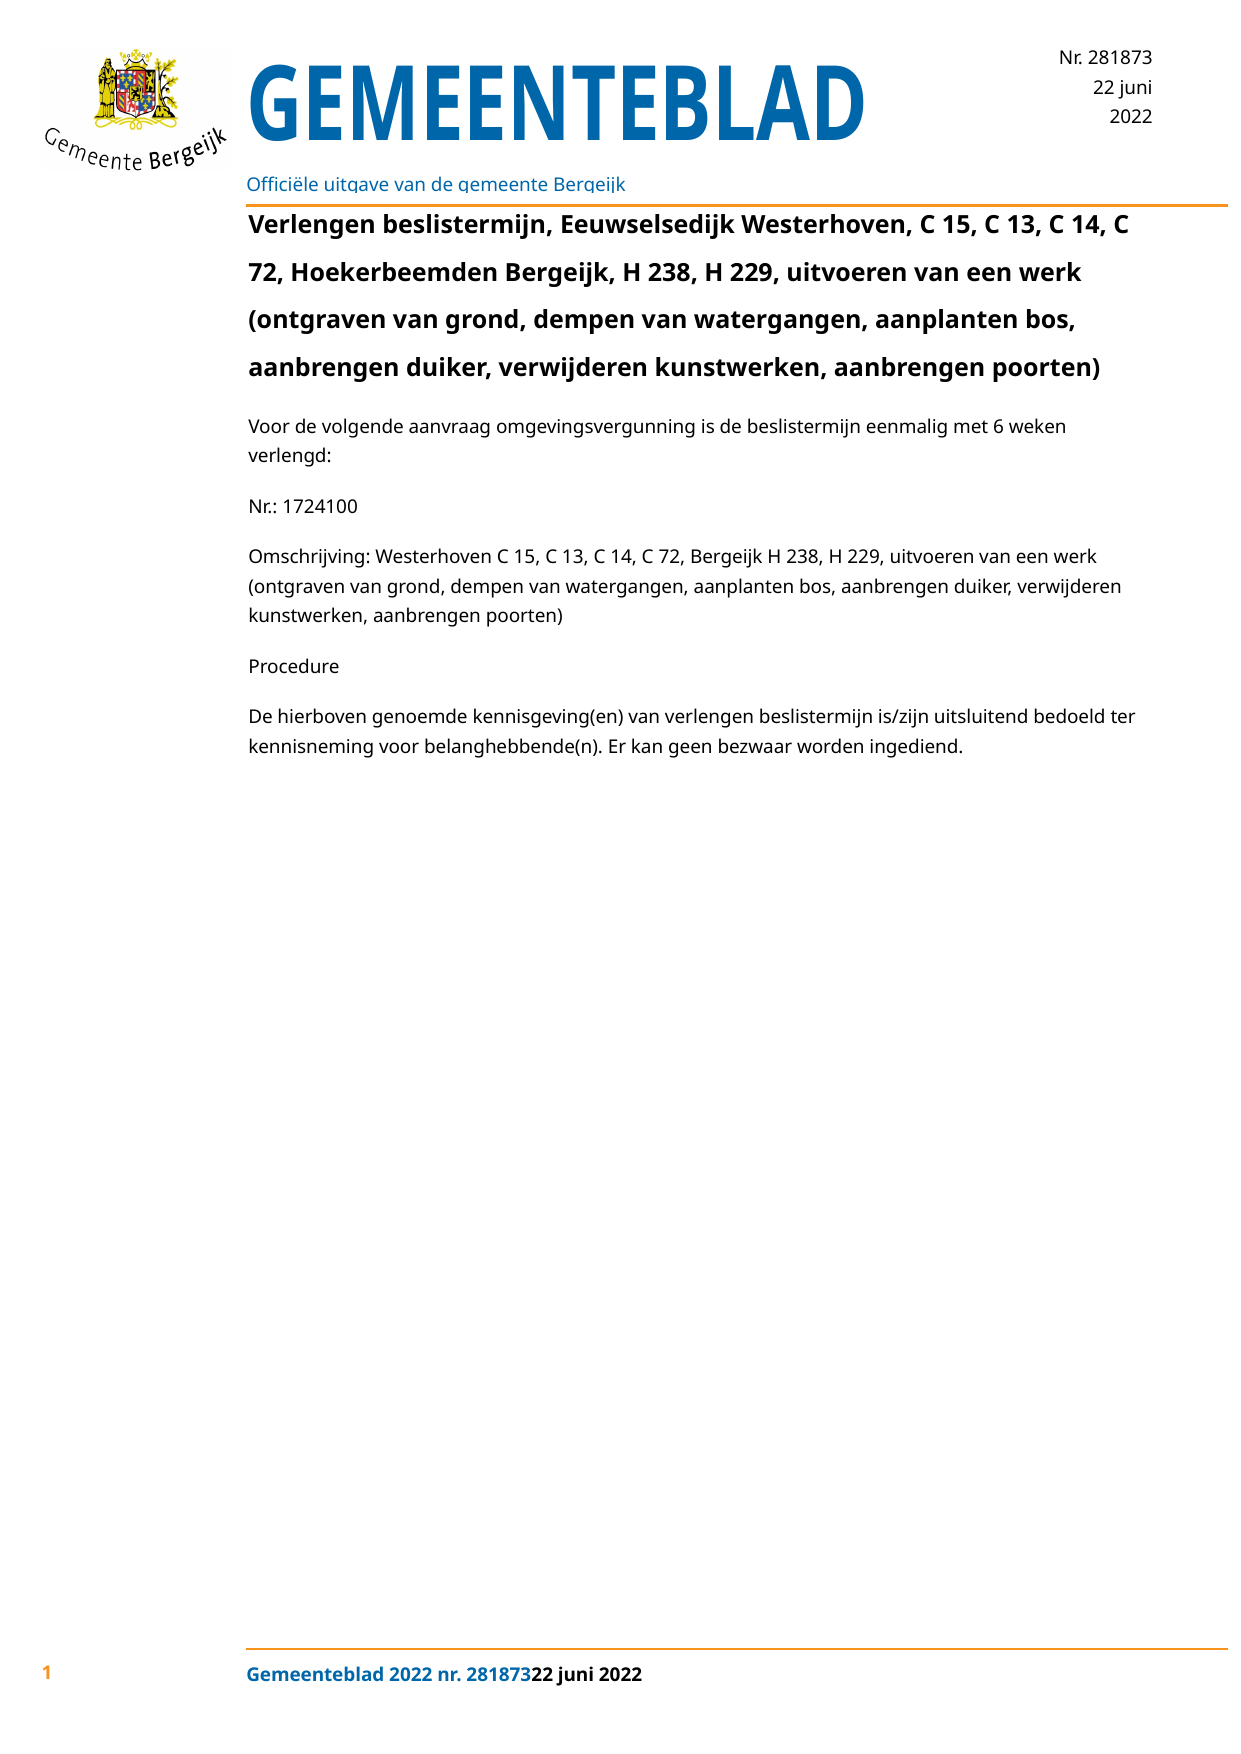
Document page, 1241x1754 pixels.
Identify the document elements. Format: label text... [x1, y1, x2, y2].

picture [41, 47, 231, 172]
text Nr.: 1724100 [248, 493, 1152, 519]
text Procedure [248, 653, 1152, 679]
text Voor de volgende aanvraag omgevingsvergunning is de beslistermijn eenmalig met 6 weken verlengd: [248, 413, 1152, 468]
text Verlengen beslistermijn, Eeuwselsedijk Westerhoven, C 15, C 13, C 14, C 72, Hoekerbeemden Bergeijk, H 238, H 229, uitvoeren van een werk (ontgraven van grond, dempen van watergangen, aanplanten bos, aanbrengen duiker, verwijderen kunstwerken, aanbrengen poorten) [248, 207, 1152, 384]
text De hierboven genoemde kennisgeving(en) van verlengen beslistermijn is/zijn uitsluitend bedoeld ter kennisneming voor belanghebbende(n). Er kan geen bezwaar worden ingediend. [248, 703, 1152, 759]
text Omschrijving: Westerhoven C 15, C 13, C 14, C 72, Bergeijk H 238, H 229, uitvoeren van een werk (ontgraven van grond, dempen van watergangen, aanplanten bos, aanbrengen duiker, verwijderen kunstwerken, aanbrengen poorten) [248, 543, 1152, 628]
